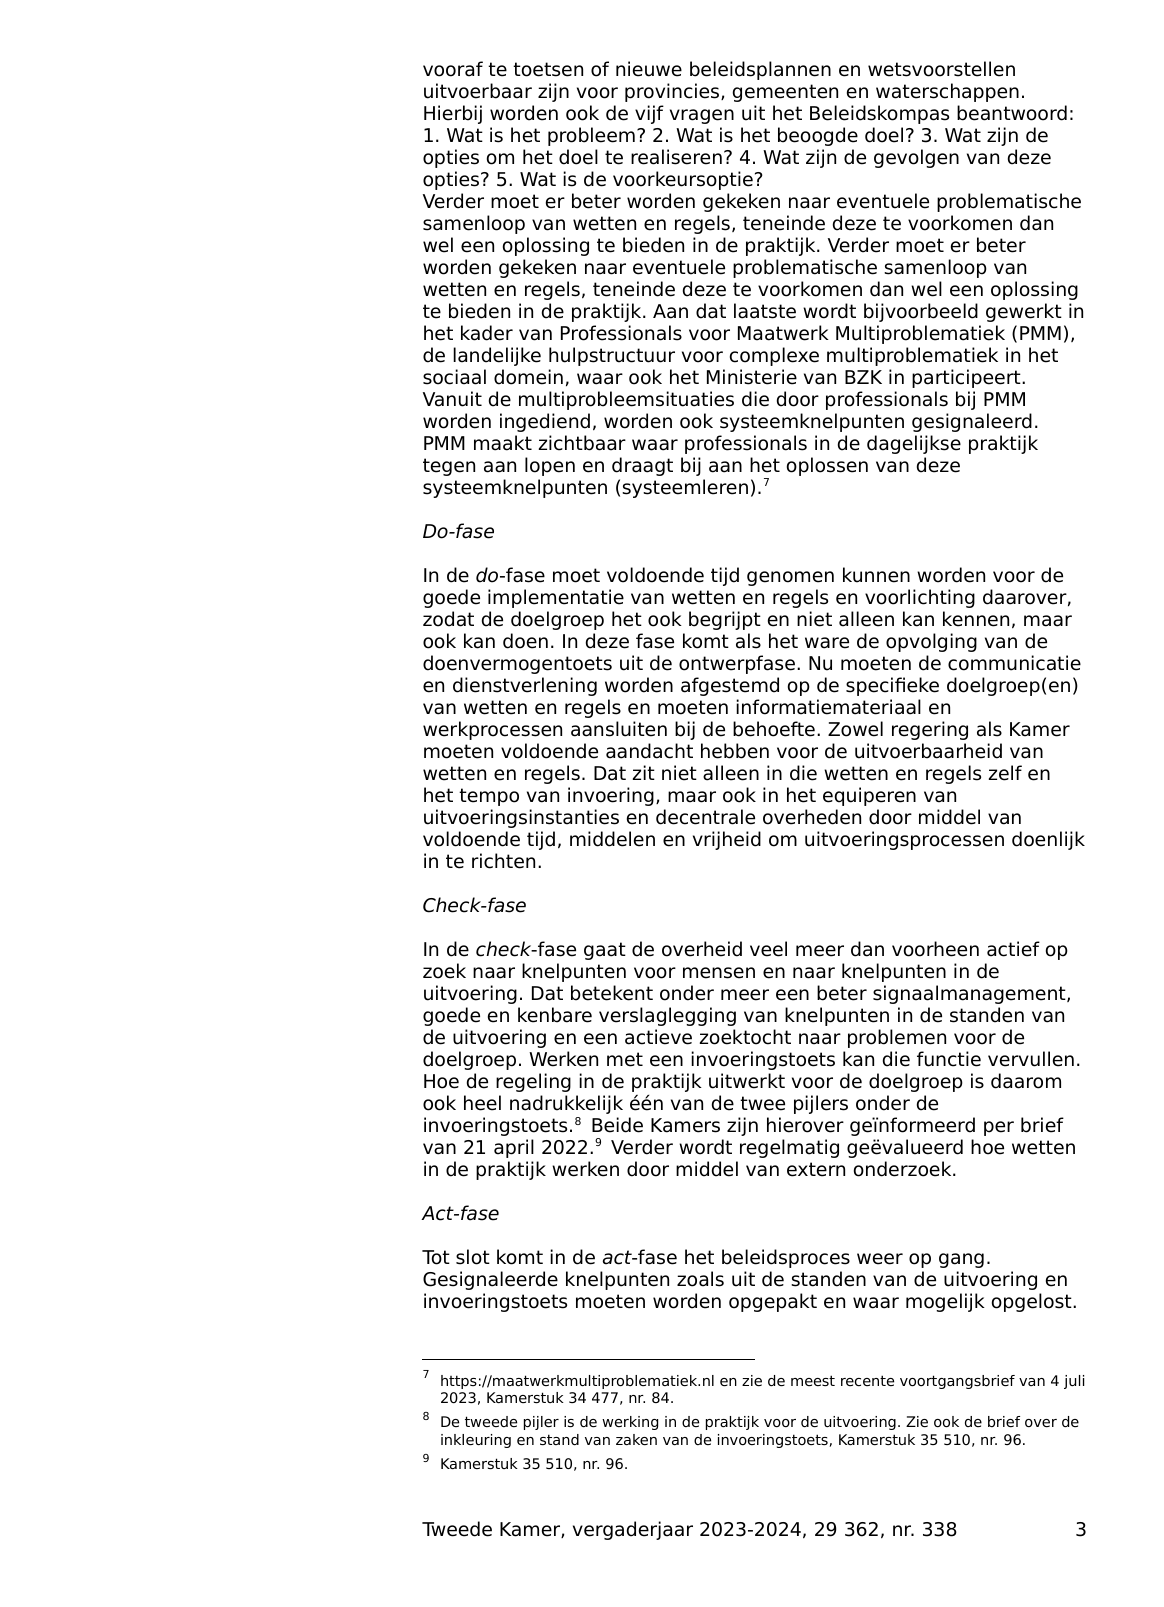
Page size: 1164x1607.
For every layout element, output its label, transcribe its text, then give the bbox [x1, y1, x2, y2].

text Kamerstuk 35 510, nr. 96. [422, 1452, 1087, 1474]
subtitle Act-fase [422, 1203, 1087, 1225]
subtitle Do-fase [422, 521, 1087, 543]
text Verder moet er beter worden gekeken naar eventuele problematische samenloop van wetten en regels, teneinde deze te voorkomen dan wel een oplossing te bieden in de praktijk. Verder moet er beter worden gekeken naar eventuele problematische samenloop van wetten en regels, teneinde deze te voorkomen dan wel een oplossing te bieden in de praktijk. Aan dat laatste wordt bijvoorbeeld gewerkt in het kader van Professionals voor Maatwerk Multiproblematiek (PMM), de landelijke hulpstructuur voor complexe multiproblematiek in het sociaal domein, waar ook het Ministerie van BZK in participeert. Vanuit de multiprobleemsituaties die door professionals bij PMM worden ingediend, worden ook systeemknelpunten gesignaleerd. PMM maakt zichtbaar waar professionals in de dagelijkse praktijk tegen aan lopen en draagt bij aan het oplossen van deze systeemknelpunten (systeemleren). [422, 191, 1087, 499]
text Tot slot komt in de act-fase het beleidsproces weer op gang. Gesignaleerde knelpunten zoals uit de standen van de uitvoering en invoeringstoets moeten worden opgepakt en waar mogelijk opgelost. [422, 1247, 1087, 1313]
text In de do-fase moet voldoende tijd genomen kunnen worden voor de goede implementatie van wetten en regels en voorlichting daarover, zodat de doelgroep het ook begrijpt en niet alleen kan kennen, maar ook kan doen. In deze fase komt als het ware de opvolging van de doenvermogentoets uit de ontwerpfase. Nu moeten de communicatie en dienstverlening worden afgestemd op de specifieke doelgroep(en) van wetten en regels en moeten informatiemateriaal en werkprocessen aansluiten bij de behoefte. Zowel regering als Kamer moeten voldoende aandacht hebben voor de uitvoerbaarheid van wetten en regels. Dat zit niet alleen in die wetten en regels zelf en het tempo van invoering, maar ook in het equiperen van uitvoeringsinstanties en decentrale overheden door middel van voldoende tijd, middelen en vrijheid om uitvoeringsprocessen doenlijk in te richten. [422, 565, 1087, 873]
text De tweede pijler is de werking in de praktijk voor de uitvoering. Zie ook de brief over de inkleuring en stand van zaken van de invoeringstoets, Kamerstuk 35 510, nr. 96. [422, 1410, 1087, 1449]
text https://maatwerkmultiproblematiek.nl en zie de meest recente voortgangsbrief van 4 juli 2023, Kamerstuk 34 477, nr. 84. [422, 1368, 1087, 1407]
text In de check-fase gaat de overheid veel meer dan voorheen actief op zoek naar knelpunten voor mensen en naar knelpunten in de uitvoering. Dat betekent onder meer een beter signaalmanagement, goede en kenbare verslaglegging van knelpunten in de standen van de uitvoering en een actieve zoektocht naar problemen voor de doelgroep. Werken met een invoeringstoets kan die functie vervullen. Hoe de regeling in de praktijk uitwerkt voor de doelgroep is daarom ook heel nadrukkelijk één van de twee pijlers onder de invoeringstoets. Beide Kamers zijn hierover geïnformeerd per brief van 21 april 2022. Verder wordt regelmatig geëvalueerd hoe wetten in de praktijk werken door middel van extern onderzoek. [422, 939, 1087, 1181]
text vooraf te toetsen of nieuwe beleidsplannen en wetsvoorstellen uitvoerbaar zijn voor provincies, gemeenten en waterschappen. Hierbij worden ook de vijf vragen uit het Beleidskompas beantwoord: 1. Wat is het probleem? 2. Wat is het beoogde doel? 3. Wat zijn de opties om het doel te realiseren? 4. Wat zijn de gevolgen van deze opties? 5. Wat is de voorkeursoptie? [422, 59, 1087, 191]
subtitle Check-fase [422, 895, 1087, 917]
